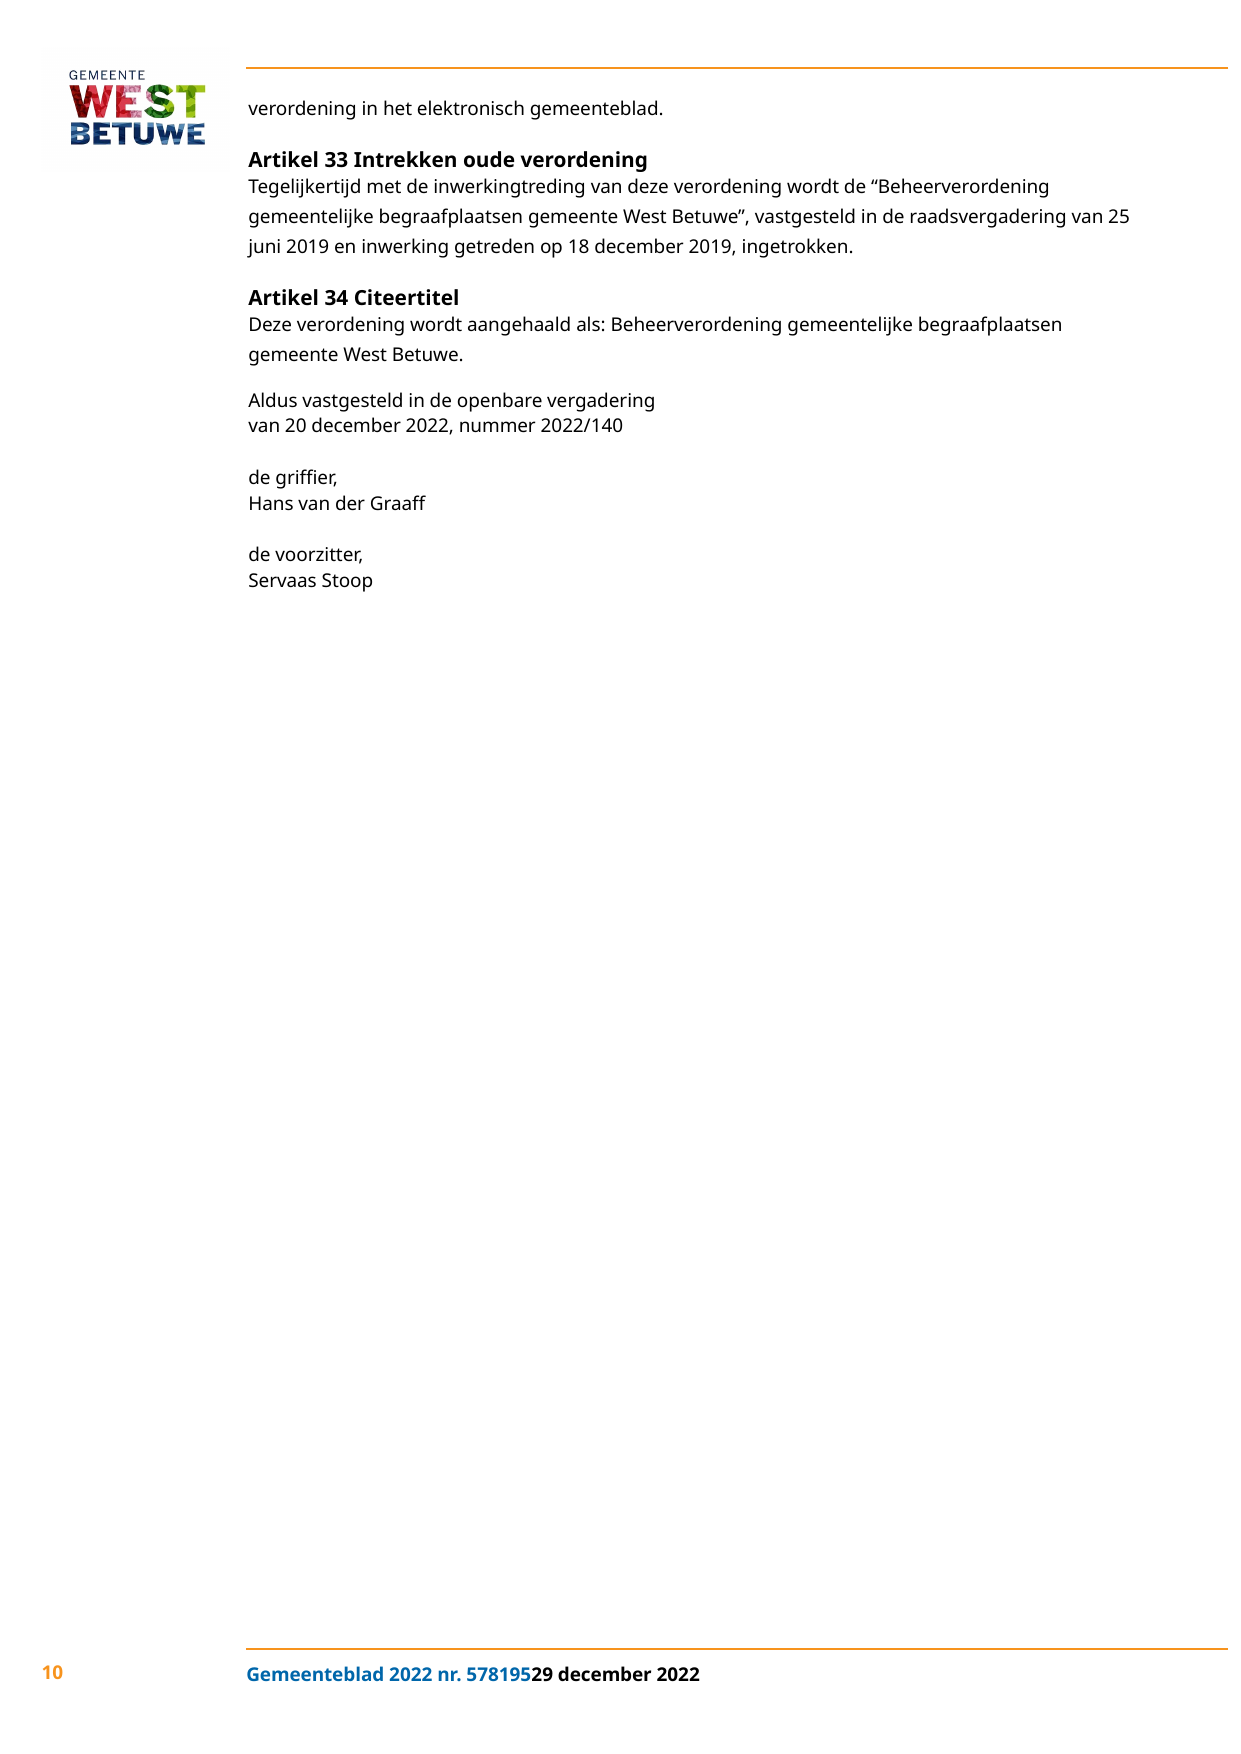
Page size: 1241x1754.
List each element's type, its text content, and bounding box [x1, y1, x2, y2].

text van 20 december 2022, nummer 2022/140 [248, 413, 1152, 438]
picture [41, 47, 231, 172]
text de griffier, [248, 464, 1152, 490]
text de voorzitter, [248, 541, 1152, 567]
text Aldus vastgesteld in de openbare vergadering [248, 387, 1152, 413]
text Artikel 34 Citeertitel [248, 283, 1152, 312]
text verordening in het elektronisch gemeenteblad. [248, 95, 1152, 121]
text Servaas Stoop [248, 567, 1152, 593]
text Deze verordening wordt aangehaald als: Beheerverordening gemeentelijke begraafplaatsen gemeente West Betuwe. [248, 312, 1152, 367]
text Tegelijkertijd met de inwerkingtreding van deze verordening wordt de “Beheerverordening gemeentelijke begraafplaatsen gemeente West Betuwe”, vastgesteld in de raadsvergadering van 25 juni 2019 en inwerking getreden op 18 december 2019, ingetrokken. [248, 174, 1152, 258]
text Hans van der Graaff [248, 490, 1152, 516]
text Artikel 33 Intrekken oude verordening [248, 145, 1152, 174]
